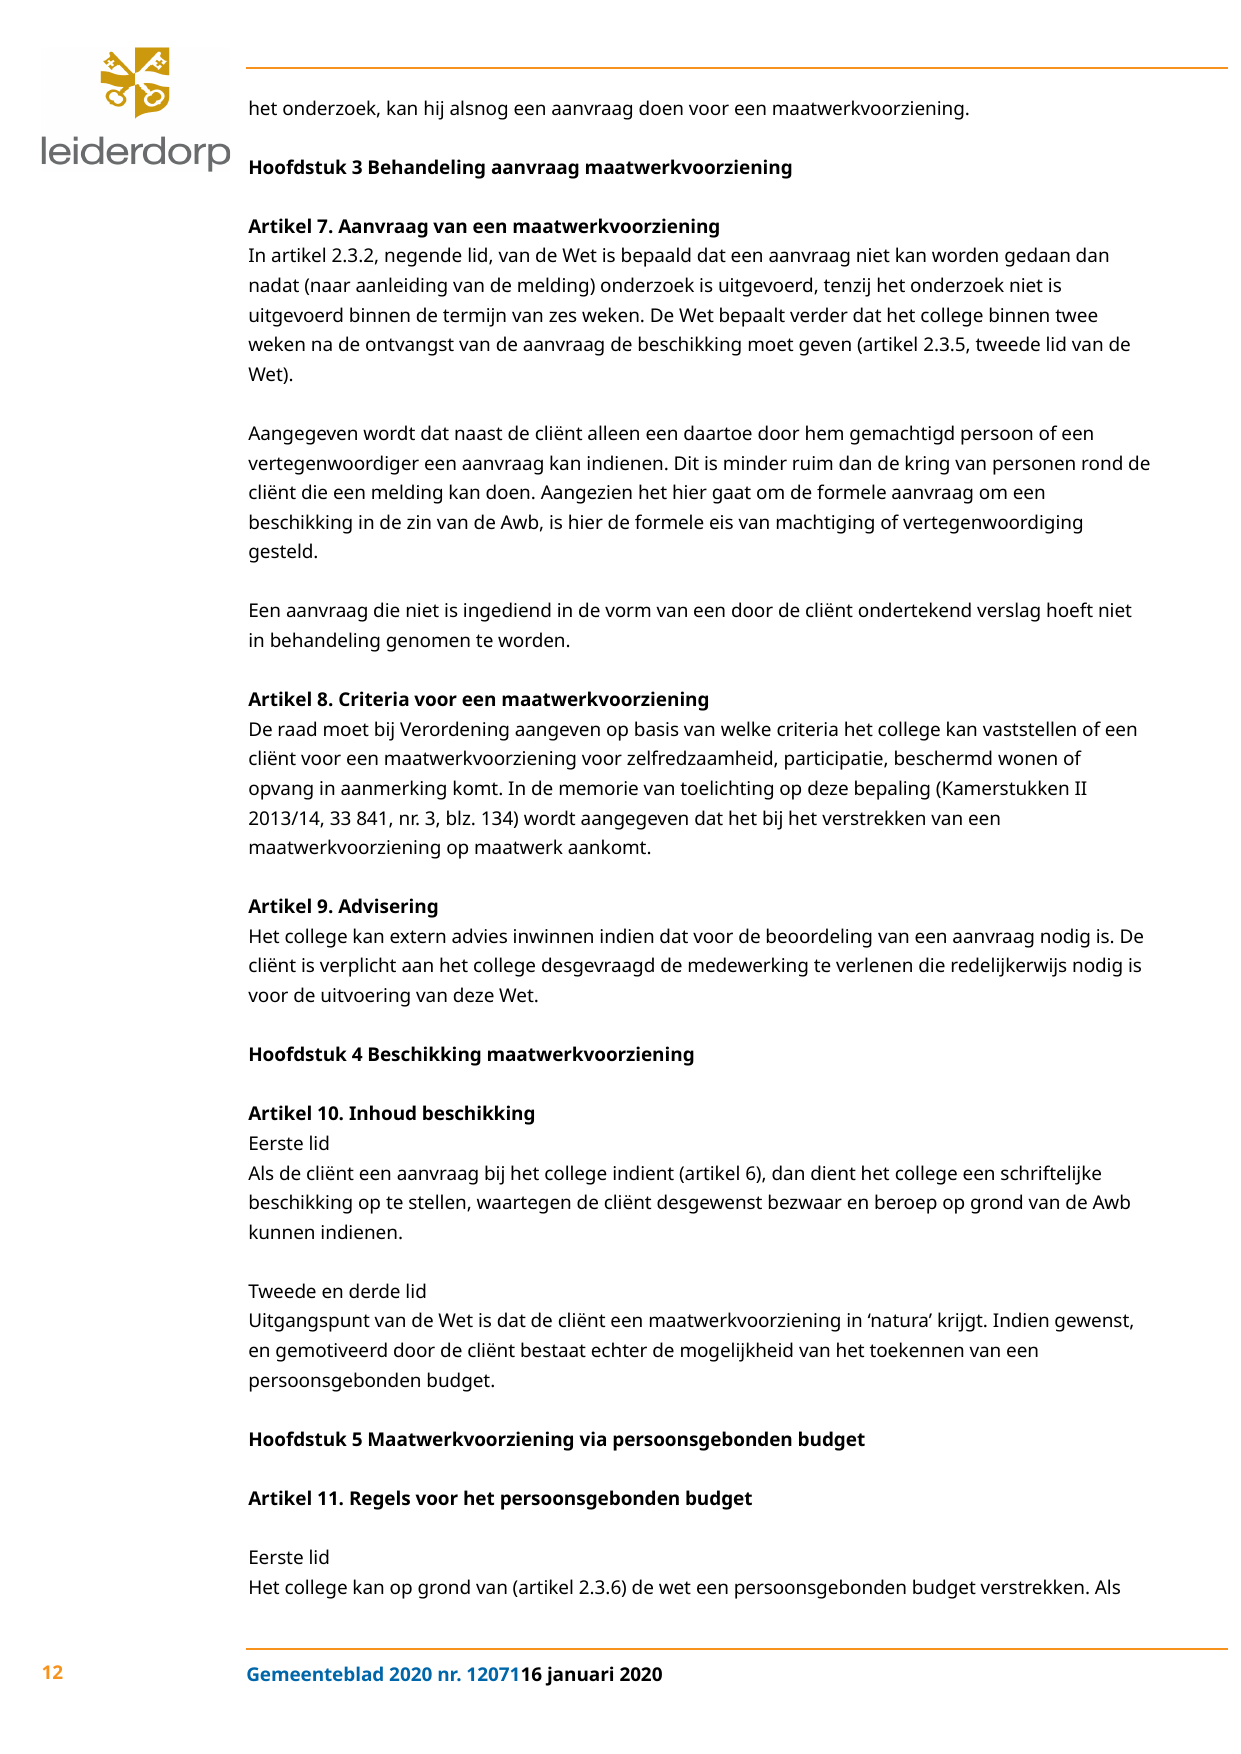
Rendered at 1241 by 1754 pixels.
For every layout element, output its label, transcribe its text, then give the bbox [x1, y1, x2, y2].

text Artikel 7. Aanvraag van een maatwerkvoorziening [248, 213, 1152, 239]
text In artikel 2.3.2, negende lid, van de Wet is bepaald dat een aanvraag niet kan worden gedaan dan nadat (naar aanleiding van de melding) onderzoek is uitgevoerd, tenzij het onderzoek niet is uitgevoerd binnen de termijn van zes weken. De Wet bepaalt verder dat het college binnen twee weken na de ontvangst van de aanvraag de beschikking moet geven (artikel 2.3.5, tweede lid van de Wet). [248, 243, 1152, 387]
text Aangegeven wordt dat naast de cliënt alleen een daartoe door hem gemachtigd persoon of een vertegenwoordiger een aanvraag kan indienen. Dit is minder ruim dan de kring van personen rond de cliënt die een melding kan doen. Aangezien het hier gaat om de formele aanvraag om een beschikking in de zin van de Awb, is hier de formele eis van machtiging of vertegenwoordiging gesteld. [248, 420, 1152, 564]
text Artikel 11. Regels voor het persoonsgebonden budget [248, 1485, 1152, 1511]
picture [41, 47, 231, 172]
text Eerste lid [248, 1544, 1152, 1570]
text Hoofdstuk 4 Beschikking maatwerkvoorziening [248, 1041, 1152, 1067]
text Hoofdstuk 5 Maatwerkvoorziening via persoonsgebonden budget [248, 1426, 1152, 1452]
text Het college kan op grond van (artikel 2.3.6) de wet een persoonsgebonden budget verstrekken. Als [248, 1574, 1152, 1600]
text Hoofdstuk 3 Behandeling aanvraag maatwerkvoorziening [248, 154, 1152, 180]
text Tweede en derde lid [248, 1278, 1152, 1304]
text Artikel 8. Criteria voor een maatwerkvoorziening [248, 686, 1152, 712]
text De raad moet bij Verordening aangeven op basis van welke criteria het college kan vaststellen of een cliënt voor een maatwerkvoorziening voor zelfredzaamheid, participatie, beschermd wonen of opvang in aanmerking komt. In de memorie van toelichting op deze bepaling (Kamerstukken II 2013/14, 33 841, nr. 3, blz. 134) wordt aangegeven dat het bij het verstrekken van een maatwerkvoorziening op maatwerk aankomt. [248, 716, 1152, 860]
text Artikel 9. Advisering [248, 893, 1152, 919]
text Artikel 10. Inhoud beschikking [248, 1101, 1152, 1126]
text Een aanvraag die niet is ingediend in de vorm van een door de cliënt ondertekend verslag hoeft niet in behandeling genomen te worden. [248, 598, 1152, 653]
text het onderzoek, kan hij alsnog een aanvraag doen voor een maatwerkvoorziening. [248, 95, 1152, 121]
text Uitgangspunt van de Wet is dat de cliënt een maatwerkvoorziening in ‘natura’ krijgt. Indien gewenst, en gemotiveerd door de cliënt bestaat echter de mogelijkheid van het toekennen van een persoonsgebonden budget. [248, 1308, 1152, 1393]
text Als de cliënt een aanvraag bij het college indient (artikel 6), dan dient het college een schriftelijke beschikking op te stellen, waartegen de cliënt desgewenst bezwaar en beroep op grond van de Awb kunnen indienen. [248, 1160, 1152, 1245]
text Het college kan extern advies inwinnen indien dat voor de beoordeling van een aanvraag nodig is. De cliënt is verplicht aan het college desgevraagd de medewerking te verlenen die redelijkerwijs nodig is voor de uitvoering van deze Wet. [248, 923, 1152, 1008]
text Eerste lid [248, 1130, 1152, 1156]
